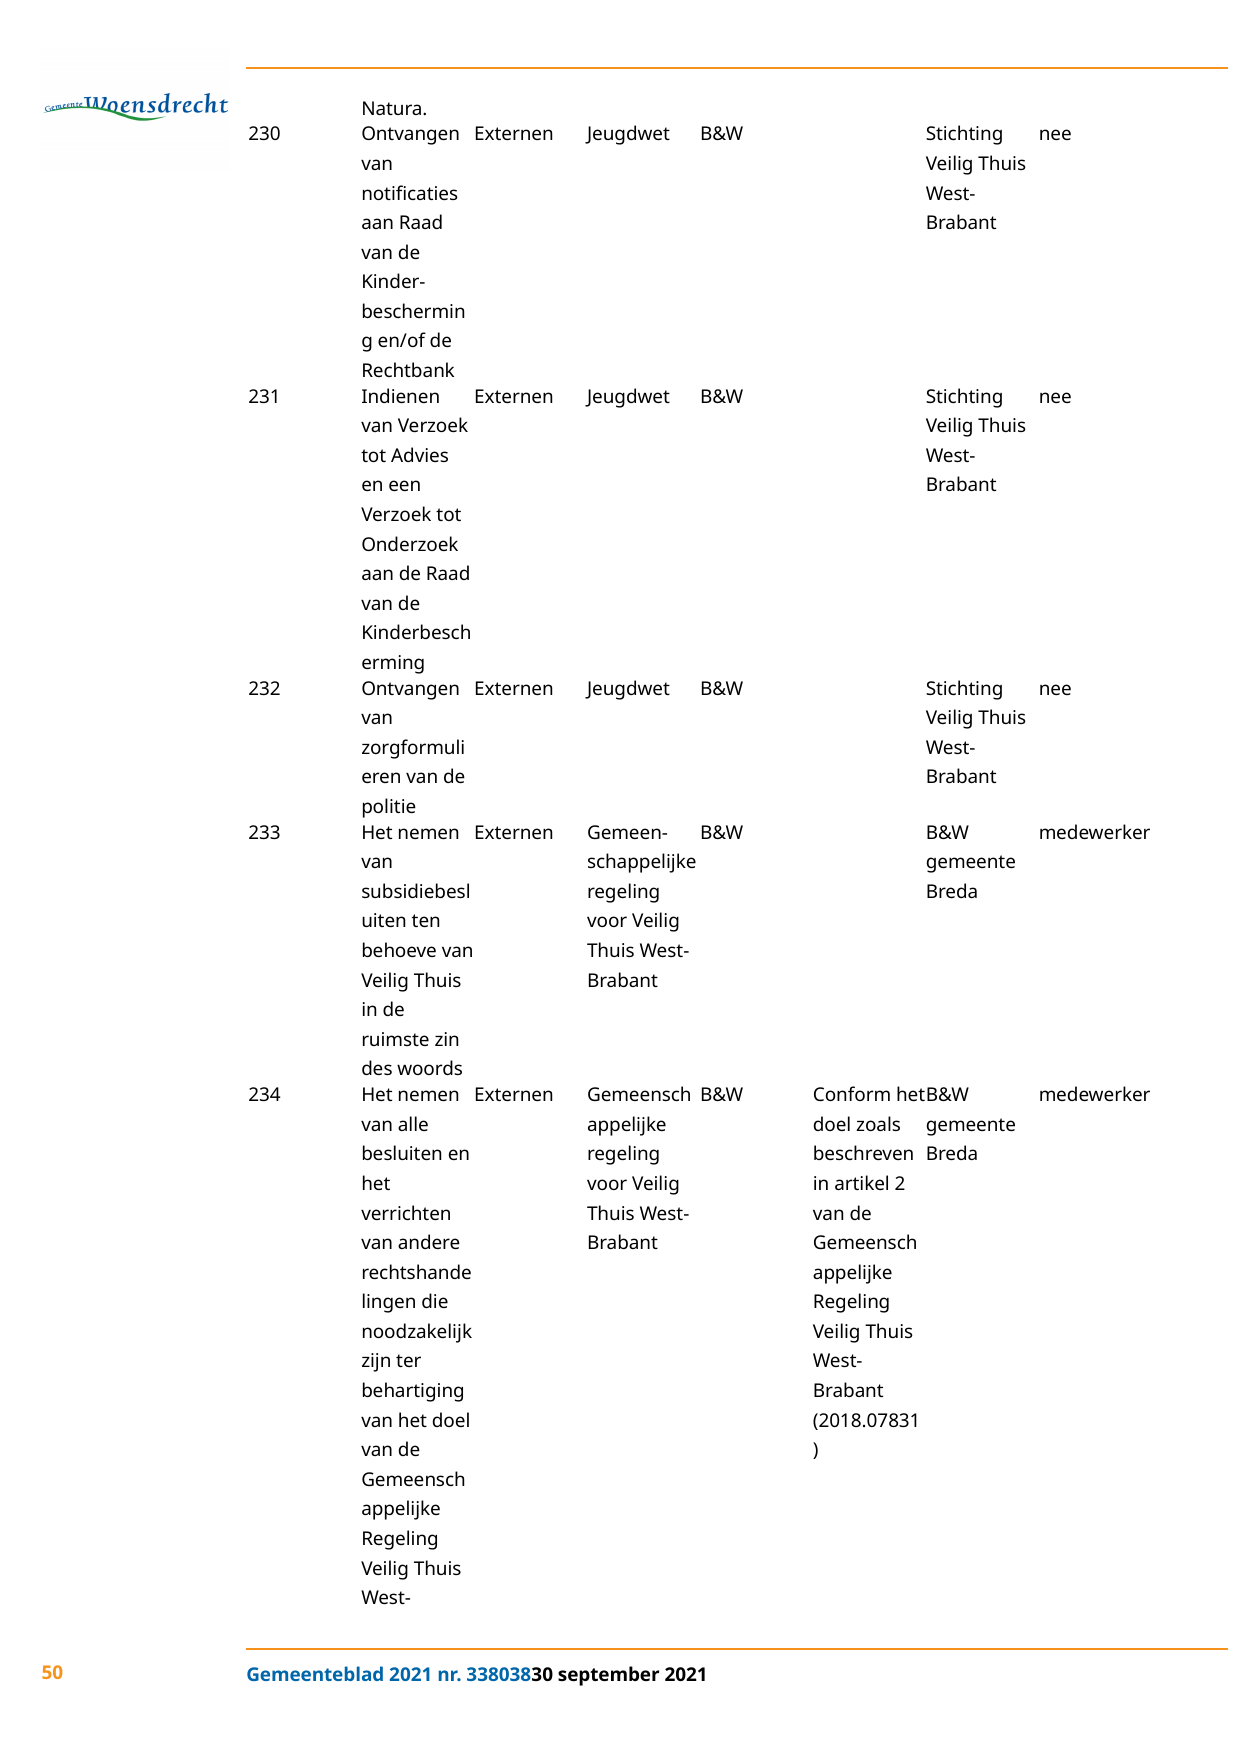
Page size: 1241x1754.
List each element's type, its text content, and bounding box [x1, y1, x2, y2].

table_cell B&W [700, 1081, 813, 1610]
picture [41, 47, 231, 172]
table_cell nee [1039, 121, 1152, 383]
table_cell 234 [248, 1081, 361, 1610]
table_cell nee [1039, 383, 1152, 675]
table_cell 230 [248, 121, 361, 383]
table_cell Externen [474, 383, 587, 675]
table_cell 233 [248, 819, 361, 1081]
table_cell [700, 95, 813, 121]
table_cell [813, 121, 926, 383]
table_cell [813, 383, 926, 675]
table_cell Externen [474, 121, 587, 383]
table_cell Ontvangen van notificaties aan Raad van de Kinder-bescherming en/of de Rechtbank [361, 121, 474, 383]
table_cell B&W [700, 675, 813, 819]
table_cell Gemeenschappelijke regeling voor Veilig Thuis West-Brabant [587, 1081, 700, 1610]
table_cell [474, 95, 587, 121]
table_cell Stichting Veilig Thuis West- Brabant [926, 121, 1038, 383]
table_cell Externen [474, 675, 587, 819]
table_cell Jeugdwet [587, 121, 700, 383]
table_cell Indienen van Verzoek tot Advies en een Verzoek tot Onderzoek aan de Raad van de Kinderbescherming [361, 383, 474, 675]
table_cell B&W [700, 819, 813, 1081]
table_cell Ontvangen van zorgformulieren van de politie [361, 675, 474, 819]
table_cell [1039, 95, 1152, 121]
table_cell medewerker [1039, 1081, 1152, 1610]
table_cell B&W [700, 121, 813, 383]
table_cell Het nemen van subsidiebesluiten ten behoeve van Veilig Thuis in de ruimste zin des woords [361, 819, 474, 1081]
table_cell B&W gemeente Breda [926, 1081, 1038, 1610]
table_cell [926, 95, 1038, 121]
table_cell Jeugdwet [587, 383, 700, 675]
table_cell B&W [700, 383, 813, 675]
table_cell Gemeen-schappelijke regeling voor Veilig Thuis West-Brabant [587, 819, 700, 1081]
table_cell B&W gemeente Breda [926, 819, 1038, 1081]
table_cell Stichting Veilig Thuis West-Brabant [926, 675, 1038, 819]
table_cell Externen [474, 819, 587, 1081]
table_cell 232 [248, 675, 361, 819]
table_cell 231 [248, 383, 361, 675]
table_cell [587, 95, 700, 121]
table_cell Conform het doel zoals beschreven in artikel 2 van de Gemeenschappelijke Regeling Veilig Thuis West-Brabant (2018.07831) [813, 1081, 926, 1610]
table_cell Jeugdwet [587, 675, 700, 819]
table_cell [813, 819, 926, 1081]
table_cell Externen [474, 1081, 587, 1610]
table_cell [813, 675, 926, 819]
table_cell Stichting Veilig Thuis West- Brabant [926, 383, 1038, 675]
table_cell nee [1039, 675, 1152, 819]
table_cell medewerker [1039, 819, 1152, 1081]
table_cell Het nemen van alle besluiten en het verrichten van andere rechtshandelingen die noodzakelijk zijn ter behartiging van het doel van de Gemeenschappelijke Regeling Veilig Thuis West- [361, 1081, 474, 1610]
table_cell [248, 95, 361, 121]
table_cell [813, 95, 926, 121]
table_cell Natura. [361, 95, 474, 121]
